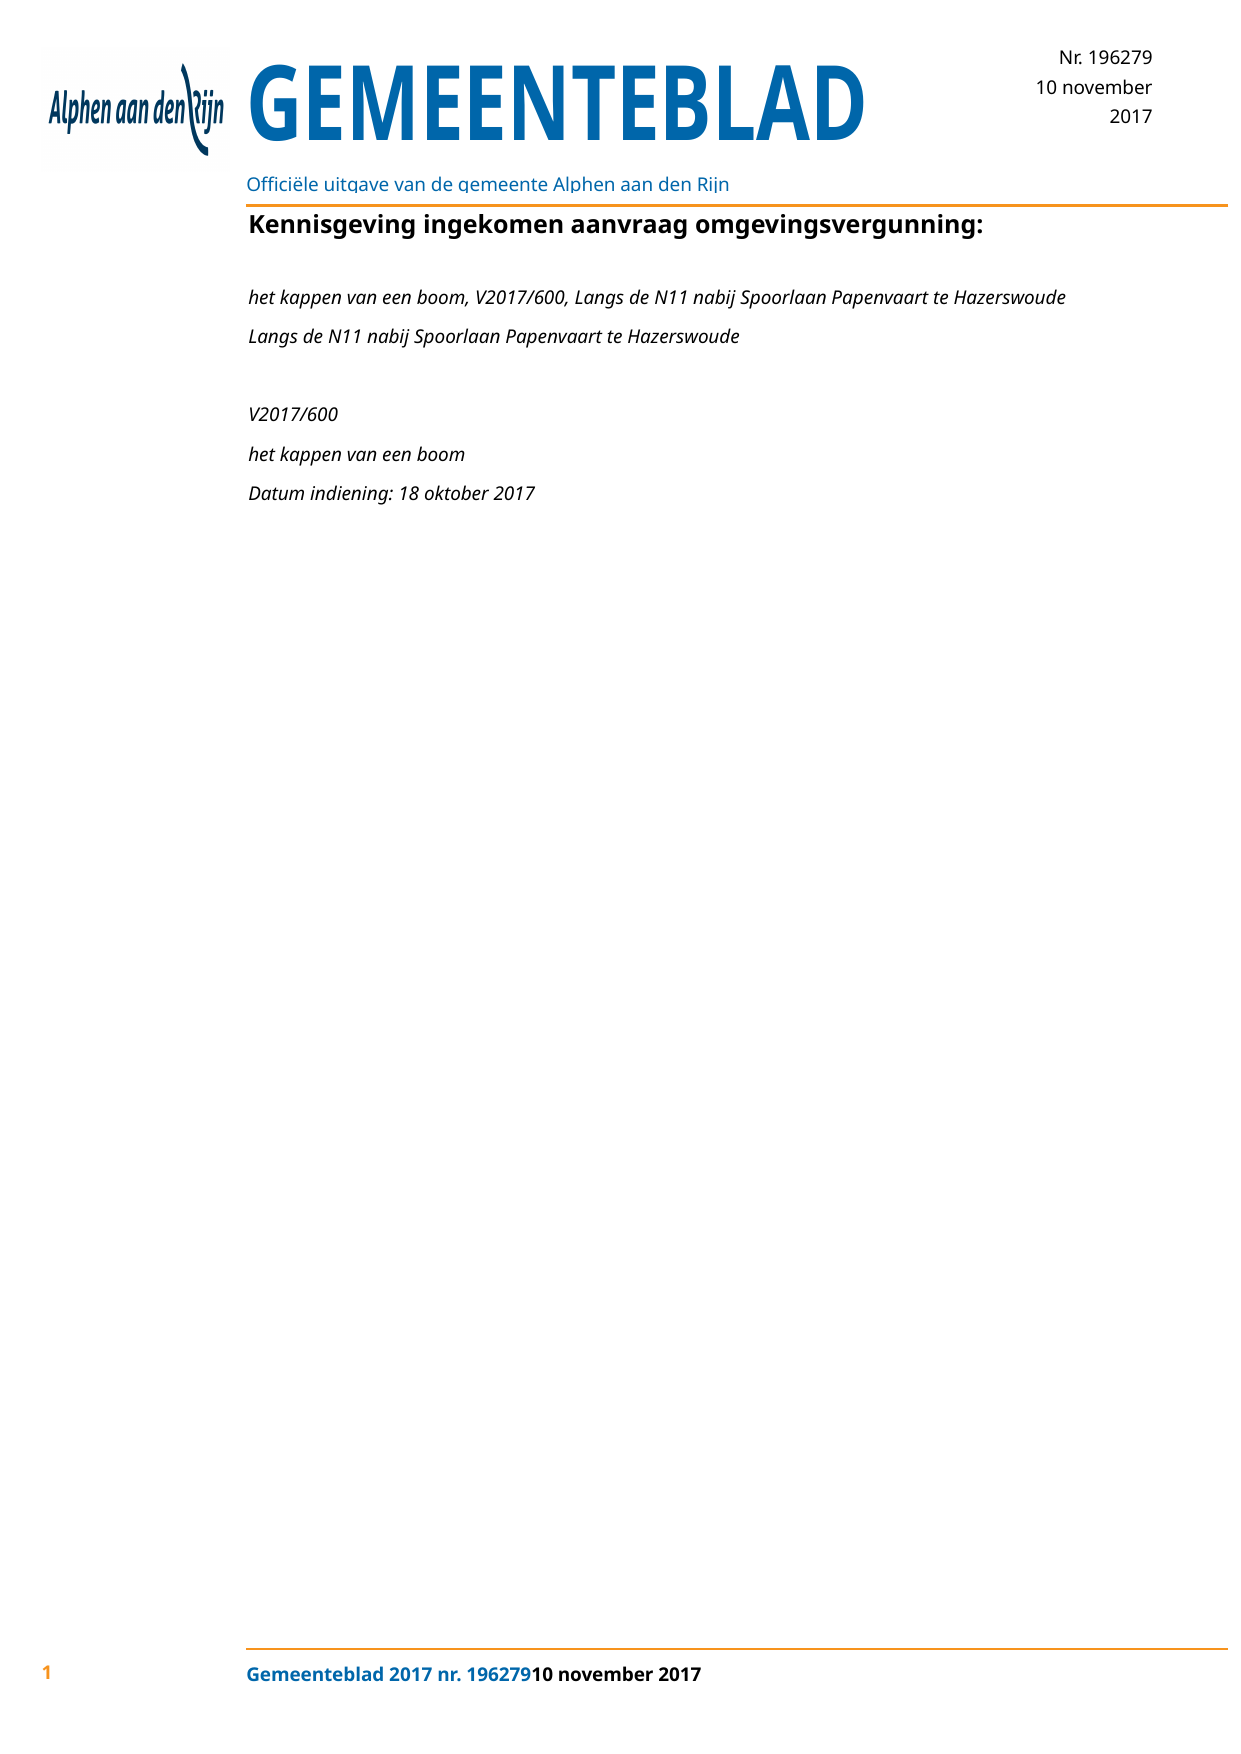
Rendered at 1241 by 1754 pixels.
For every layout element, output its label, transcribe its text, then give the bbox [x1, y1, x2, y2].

text V2017/600 [248, 402, 1152, 427]
text Datum indiening: 18 oktober 2017 [248, 480, 1152, 506]
text Kennisgeving ingekomen aanvraag omgevingsvergunning: [248, 207, 1152, 241]
text Langs de N11 nabij Spoorlaan Papenvaart te Hazerswoude [248, 323, 1152, 349]
text het kappen van een boom [248, 441, 1152, 467]
text het kappen van een boom, V2017/600, Langs de N11 nabij Spoorlaan Papenvaart te Hazerswoude [248, 284, 1152, 309]
picture [41, 47, 231, 172]
